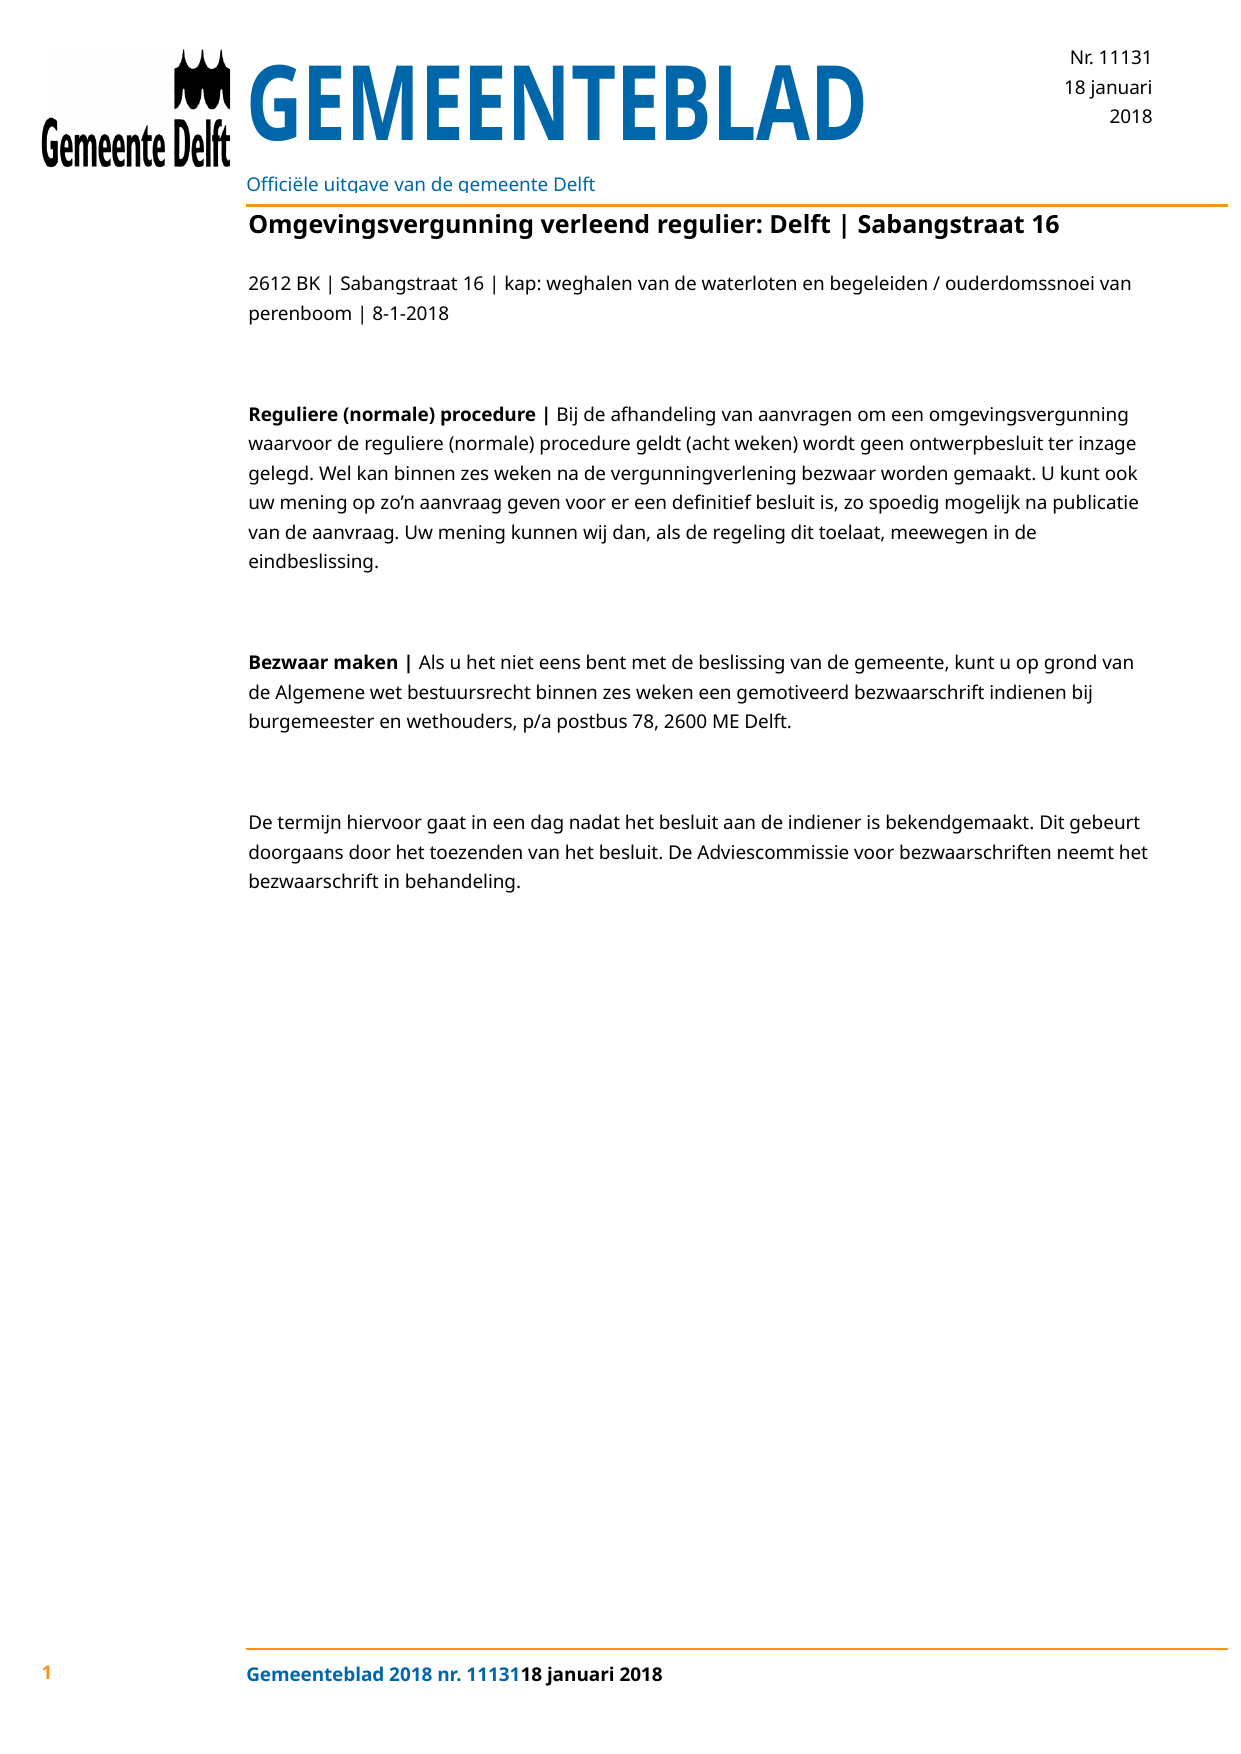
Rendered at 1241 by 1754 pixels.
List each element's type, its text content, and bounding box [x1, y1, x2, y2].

text Reguliere (normale) procedure | Bij de afhandeling van aanvragen om een omgevingsvergunning waarvoor de reguliere (normale) procedure geldt (acht weken) wordt geen ontwerpbesluit ter inzage gelegd. Wel kan binnen zes weken na de vergunningverlening bezwaar worden gemaakt. U kunt ook uw mening op zo’n aanvraag geven voor er een definitief besluit is, zo spoedig mogelijk na publicatie van de aanvraag. Uw mening kunnen wij dan, als de regeling dit toelaat, meewegen in de eindbeslissing. [248, 401, 1152, 574]
text Omgevingsvergunning verleend regulier: Delft | Sabangstraat 16 [248, 207, 1152, 241]
text De termijn hiervoor gaat in een dag nadat het besluit aan de indiener is bekendgemaakt. Dit gebeurt doorgaans door het toezenden van het besluit. De Adviescommissie voor bezwaarschriften neemt het bezwaarschrift in behandeling. [248, 809, 1152, 894]
text Bezwaar maken | Als u het niet eens bent met de beslissing van de gemeente, kunt u op grond van de Algemene wet bestuursrecht binnen zes weken een gemotiveerd bezwaarschrift indienen bij burgemeester en wethouders, p/a postbus 78, 2600 ME Delft. [248, 649, 1152, 734]
text 2612 BK | Sabangstraat 16 | kap: weghalen van de waterloten en begeleiden / ouderdomssnoei van perenboom | 8-1-2018 [248, 270, 1152, 326]
picture [41, 47, 231, 172]
